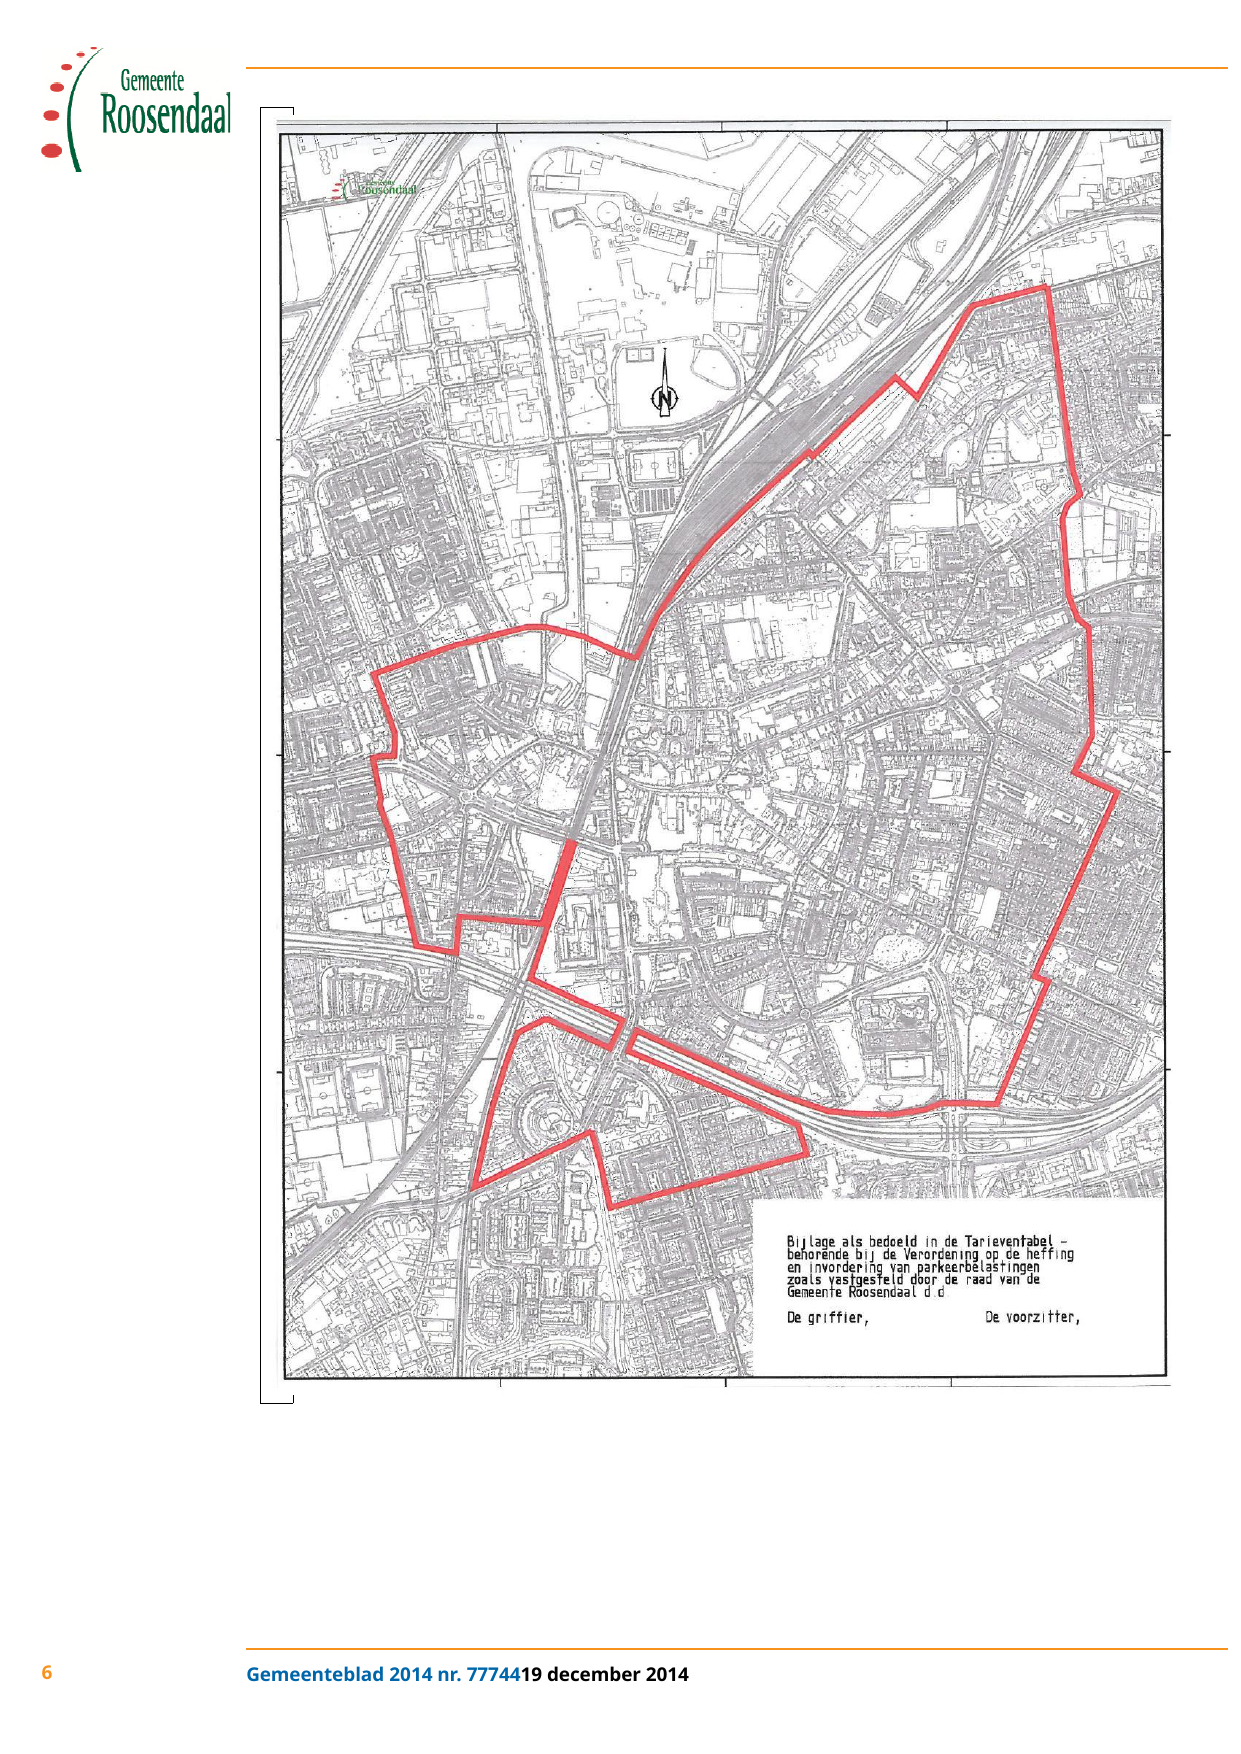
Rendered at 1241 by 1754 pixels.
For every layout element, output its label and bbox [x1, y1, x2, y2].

picture [268, 115, 1173, 1395]
picture [41, 47, 231, 172]
